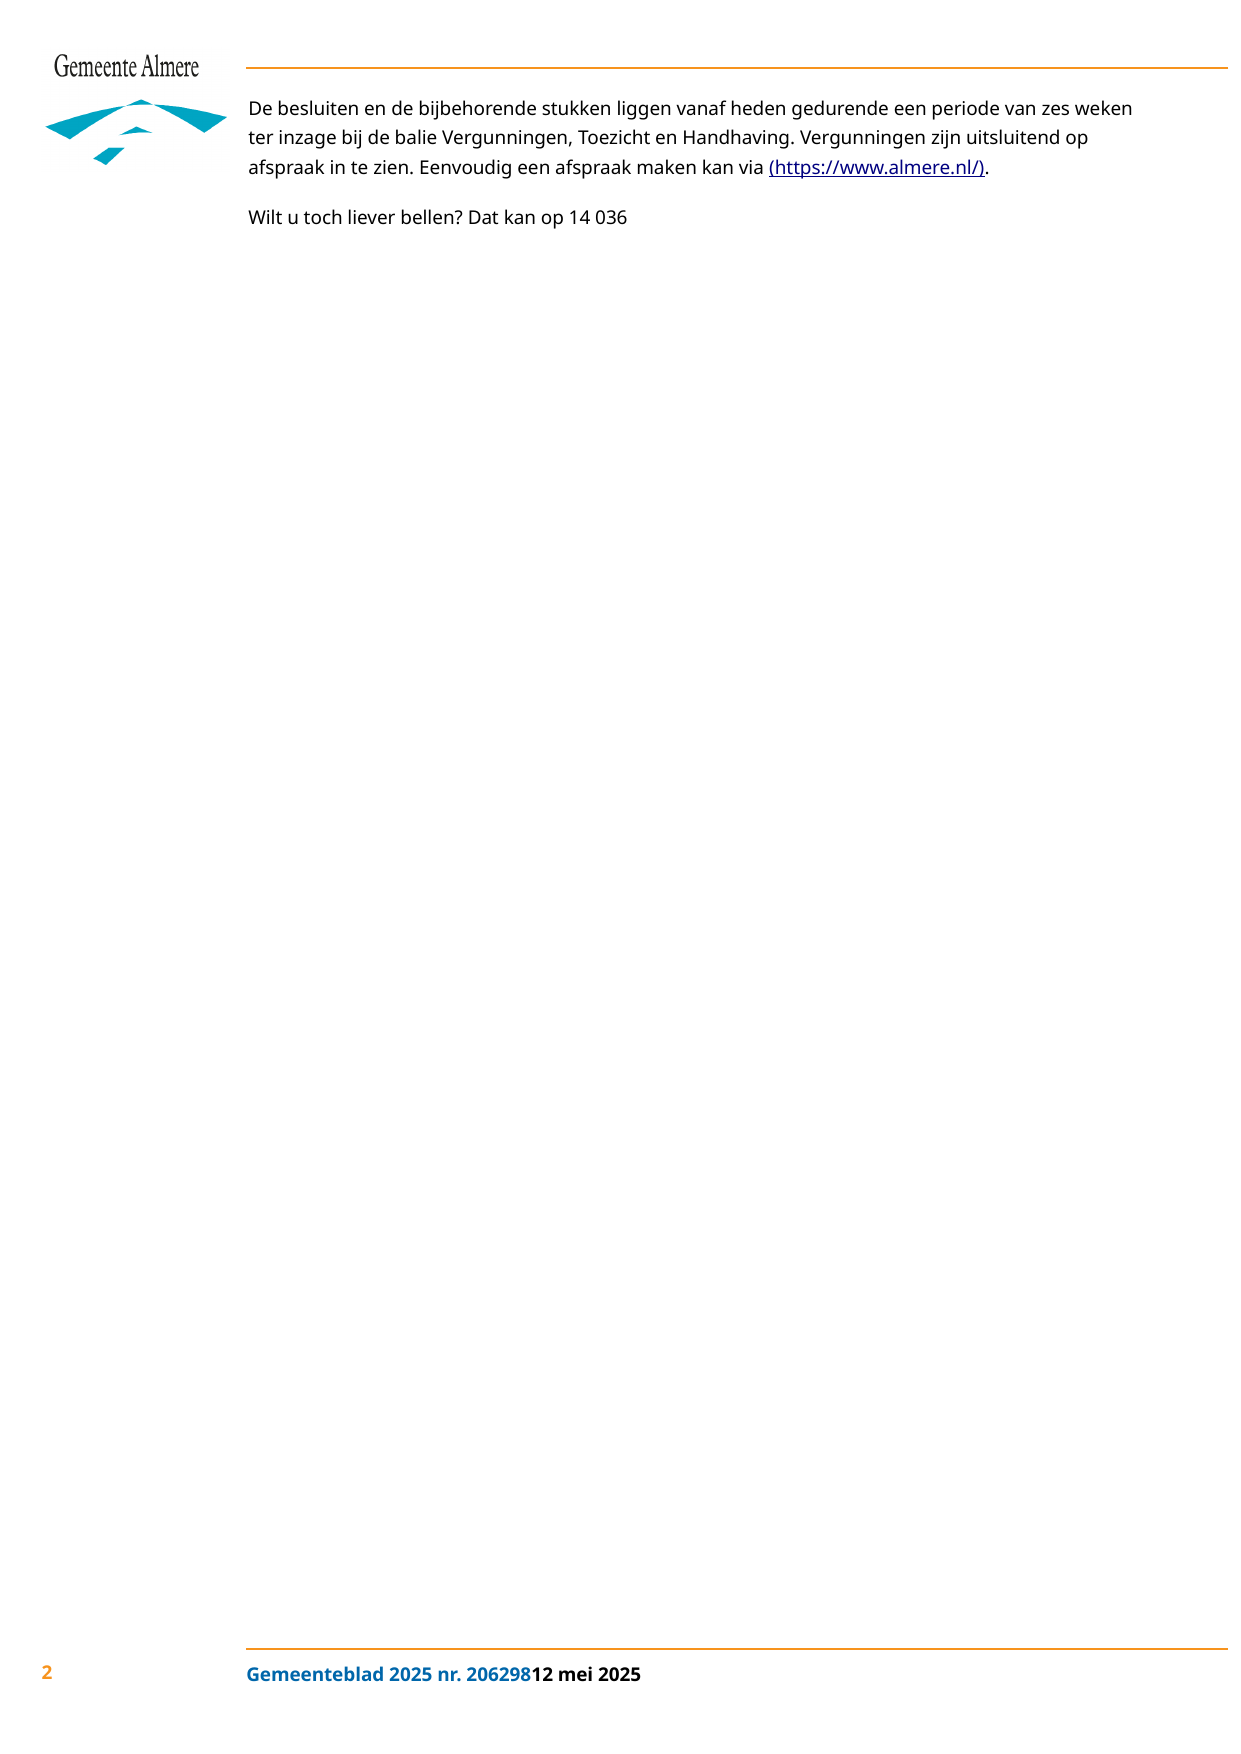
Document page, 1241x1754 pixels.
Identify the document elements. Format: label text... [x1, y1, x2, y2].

text Wilt u toch liever bellen? Dat kan op 14 036 [248, 204, 1152, 230]
picture [41, 47, 231, 172]
text De besluiten en de bijbehorende stukken liggen vanaf heden gedurende een periode van zes weken ter inzage bij de balie Vergunningen, Toezicht en Handhaving. Vergunningen zijn uitsluitend op afspraak in te zien. Eenvoudig een afspraak maken kan via (https://www.almere.nl/). [248, 95, 1152, 180]
